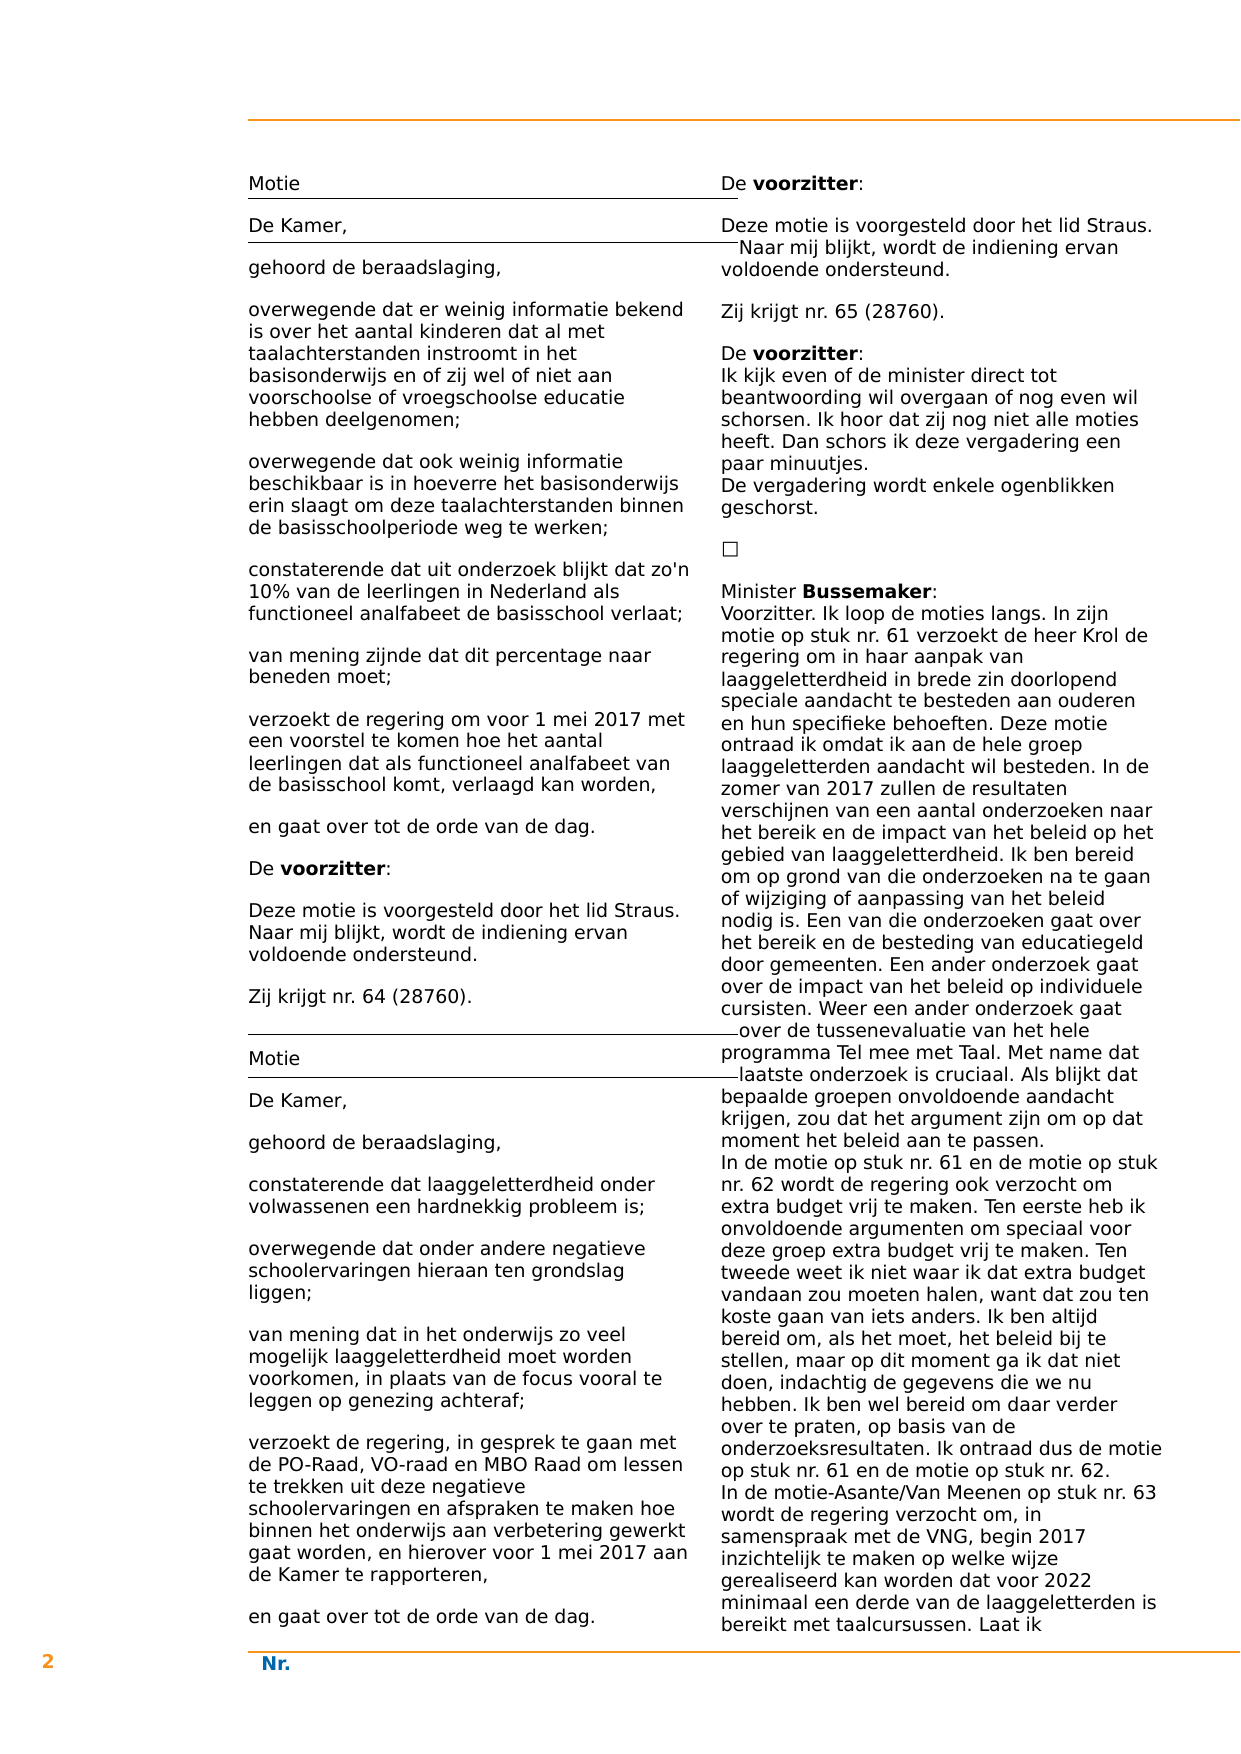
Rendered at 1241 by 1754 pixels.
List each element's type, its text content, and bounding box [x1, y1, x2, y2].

text In de motie op stuk nr. 61 en de motie op stuk nr. 62 wordt de regering ook verzocht om extra budget vrij te maken. Ten eerste heb ik onvoldoende argumenten om speciaal voor deze groep extra budget vrij te maken. Ten tweede weet ik niet waar ik dat extra budget vandaan zou moeten halen, want dat zou ten koste gaan van iets anders. Ik ben altijd bereid om, als het moet, het beleid bij te stellen, maar op dit moment ga ik dat niet doen, indachtig de gegevens die we nu hebben. Ik ben wel bereid om daar verder over te praten, op basis van de onderzoeksresultaten. Ik ontraad dus de motie op stuk nr. 61 en de motie op stuk nr. 62. [721, 1152, 1163, 1482]
text De vergadering wordt enkele ogenblikken geschorst. [721, 474, 1163, 518]
text Deze motie is voorgesteld door het lid Straus. Naar mij blijkt, wordt de indiening ervan voldoende ondersteund. [721, 215, 1163, 281]
text overwegende dat ook weinig informatie beschikbaar is in hoeverre het basisonderwijs erin slaagt om deze taalachterstanden binnen de basisschoolperiode weg te werken; [248, 451, 691, 538]
text Motie [248, 1048, 691, 1070]
text en gaat over tot de orde van de dag. [248, 1606, 691, 1628]
text constaterende dat laaggeletterdheid onder volwassenen een hardnekkig probleem is; [248, 1174, 691, 1218]
text gehoord de beraadslaging, [248, 1132, 691, 1154]
text Ik kijk even of de minister direct tot beantwoording wil overgaan of nog even wil schorsen. Ik hoor dat zij nog niet alle moties heeft. Dan schors ik deze vergadering een paar minuutjes. [721, 365, 1163, 474]
text De voorzitter: [721, 173, 1163, 195]
text Zij krijgt nr. 64 (28760). [248, 986, 691, 1008]
text In de motie-Asante/Van Meenen op stuk nr. 63 wordt de regering verzocht om, in samenspraak met de VNG, begin 2017 inzichtelijk te maken op welke wijze gerealiseerd kan worden dat voor 2022 minimaal een derde van de laaggeletterden is bereikt met taalcursussen. Laat ik [721, 1482, 1163, 1636]
text Voorzitter. Ik loop de moties langs. In zijn motie op stuk nr. 61 verzoekt de heer Krol de regering om in haar aanpak van laaggeletterdheid in brede zin doorlopend speciale aandacht te besteden aan ouderen en hun specifieke behoeften. Deze motie ontraad ik omdat ik aan de hele groep laaggeletterden aandacht wil besteden. In de zomer van 2017 zullen de resultaten verschijnen van een aantal onderzoeken naar het bereik en de impact van het beleid op het gebied van laaggeletterdheid. Ik ben bereid om op grond van die onderzoeken na te gaan of wijziging of aanpassing van het beleid nodig is. Een van die onderzoeken gaat over het bereik en de besteding van educatiegeld door gemeenten. Een ander onderzoek gaat over de impact van het beleid op individuele cursisten. Weer een ander onderzoek gaat over de tussenevaluatie van het hele programma Tel mee met Taal. Met name dat laatste onderzoek is cruciaal. Als blijkt dat bepaalde groepen onvoldoende aandacht krijgen, zou dat het argument zijn om op dat moment het beleid aan te passen. [721, 602, 1163, 1152]
text Deze motie is voorgesteld door het lid Straus. Naar mij blijkt, wordt de indiening ervan voldoende ondersteund. [248, 900, 691, 966]
text De Kamer, [248, 1090, 691, 1112]
text Zij krijgt nr. 65 (28760). [721, 301, 1163, 323]
text overwegende dat onder andere negatieve schoolervaringen hieraan ten grondslag liggen; [248, 1238, 691, 1304]
text en gaat over tot de orde van de dag. [248, 816, 691, 838]
text van mening zijnde dat dit percentage naar beneden moet; [248, 644, 691, 688]
text van mening dat in het onderwijs zo veel mogelijk laaggeletterdheid moet worden voorkomen, in plaats van de focus vooral te leggen op genezing achteraf; [248, 1324, 691, 1412]
text overwegende dat er weinig informatie bekend is over het aantal kinderen dat al met taalachterstanden instroomt in het basisonderwijs en of zij wel of niet aan voorschoolse of vroegschoolse educatie hebben deelgenomen; [248, 299, 691, 431]
text gehoord de beraadslaging, [248, 257, 691, 279]
text De voorzitter: [721, 343, 1163, 365]
text ⬜ [721, 538, 1163, 561]
text De Kamer, [248, 215, 691, 237]
text Minister Bussemaker: [721, 581, 1163, 602]
text De voorzitter: [248, 858, 691, 880]
text Motie [248, 173, 691, 195]
text verzoekt de regering om voor 1 mei 2017 met een voorstel te komen hoe het aantal leerlingen dat als functioneel analfabeet van de basisschool komt, verlaagd kan worden, [248, 708, 691, 796]
text verzoekt de regering, in gesprek te gaan met de PO-Raad, VO-raad en MBO Raad om lessen te trekken uit deze negatieve schoolervaringen en afspraken te maken hoe binnen het onderwijs aan verbetering gewerkt gaat worden, en hierover voor 1 mei 2017 aan de Kamer te rapporteren, [248, 1432, 691, 1586]
text constaterende dat uit onderzoek blijkt dat zo'n 10% van de leerlingen in Nederland als functioneel analfabeet de basisschool verlaat; [248, 558, 691, 624]
